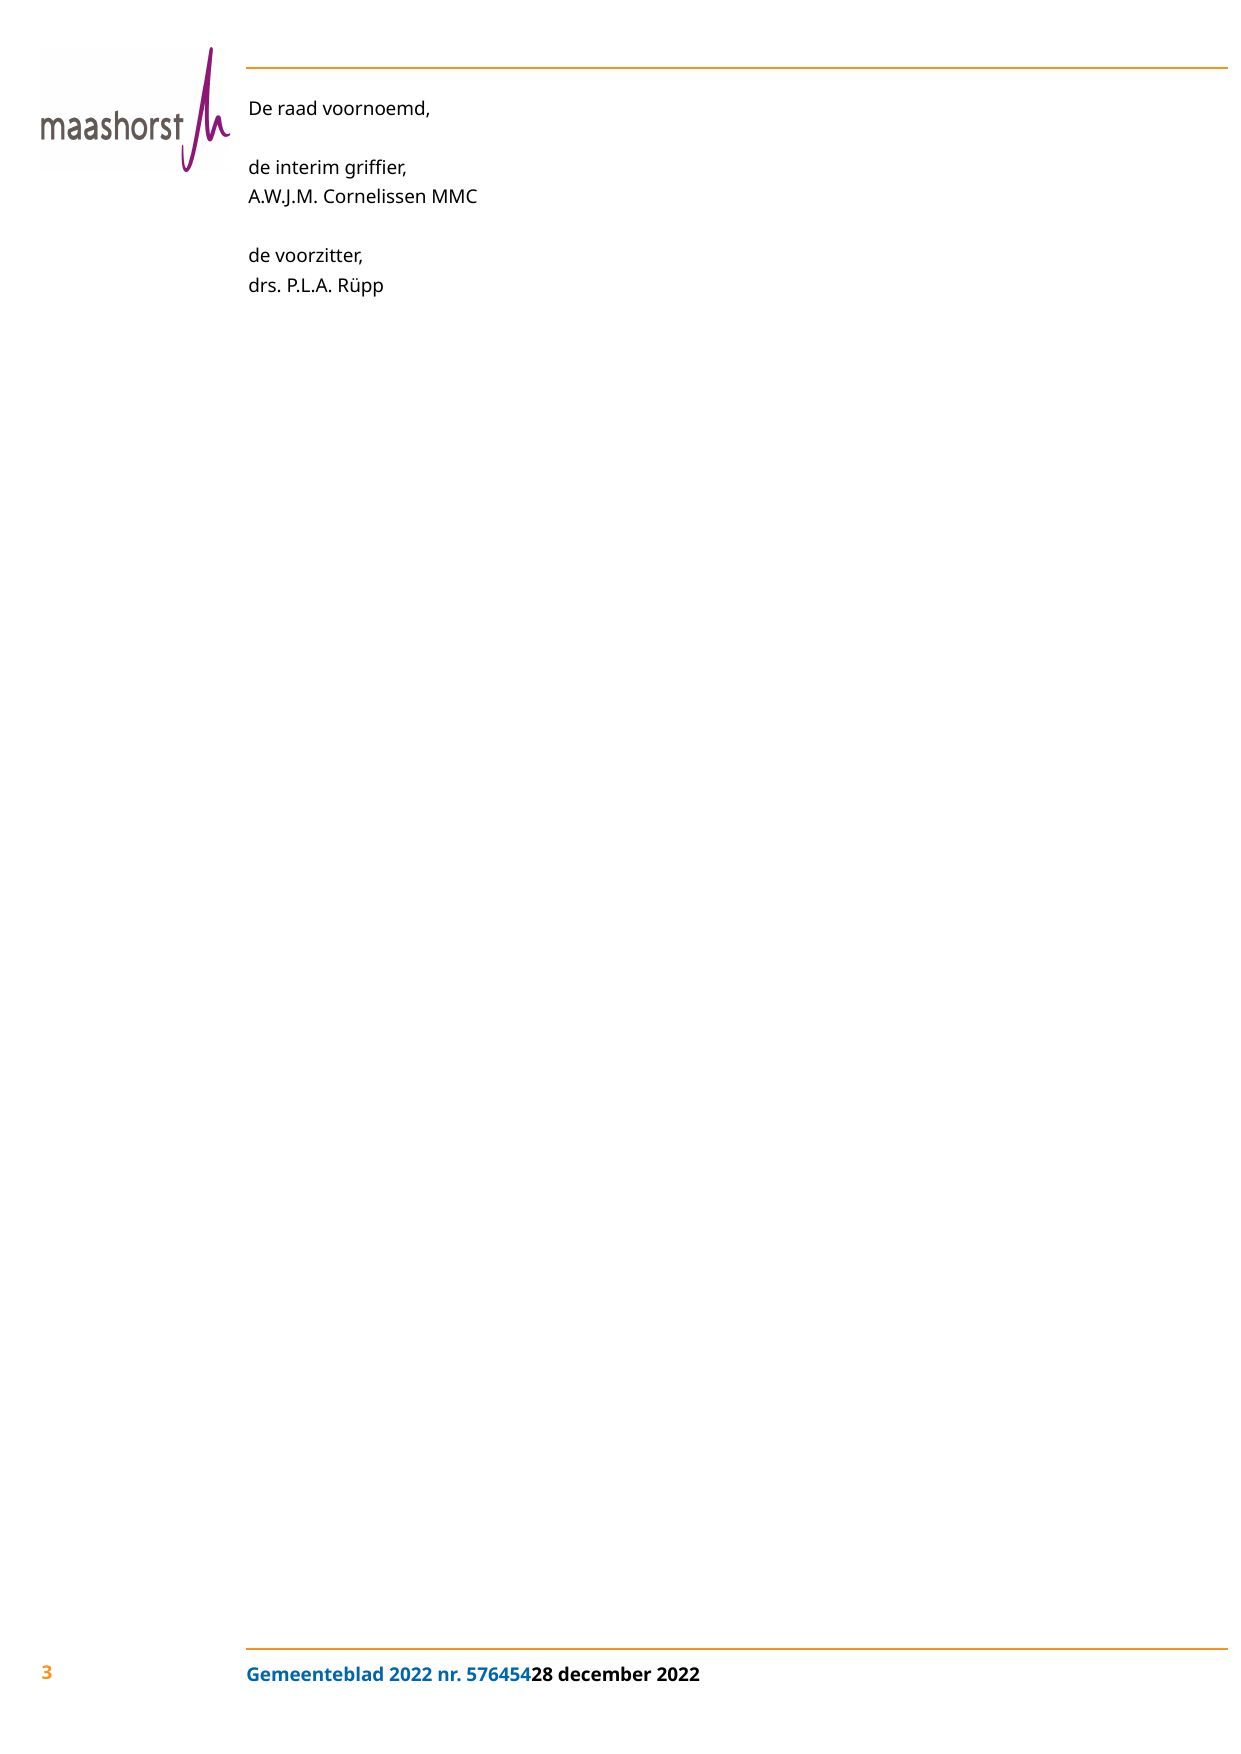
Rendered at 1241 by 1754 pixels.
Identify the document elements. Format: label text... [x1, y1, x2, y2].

text de voorzitter, [248, 243, 1152, 268]
picture [41, 47, 231, 172]
text de interim griffier, [248, 154, 1152, 180]
text A.W.J.M. Cornelissen MMC [248, 183, 1152, 209]
text drs. P.L.A. Rüpp [248, 272, 1152, 298]
text De raad voornoemd, [248, 95, 1152, 121]
